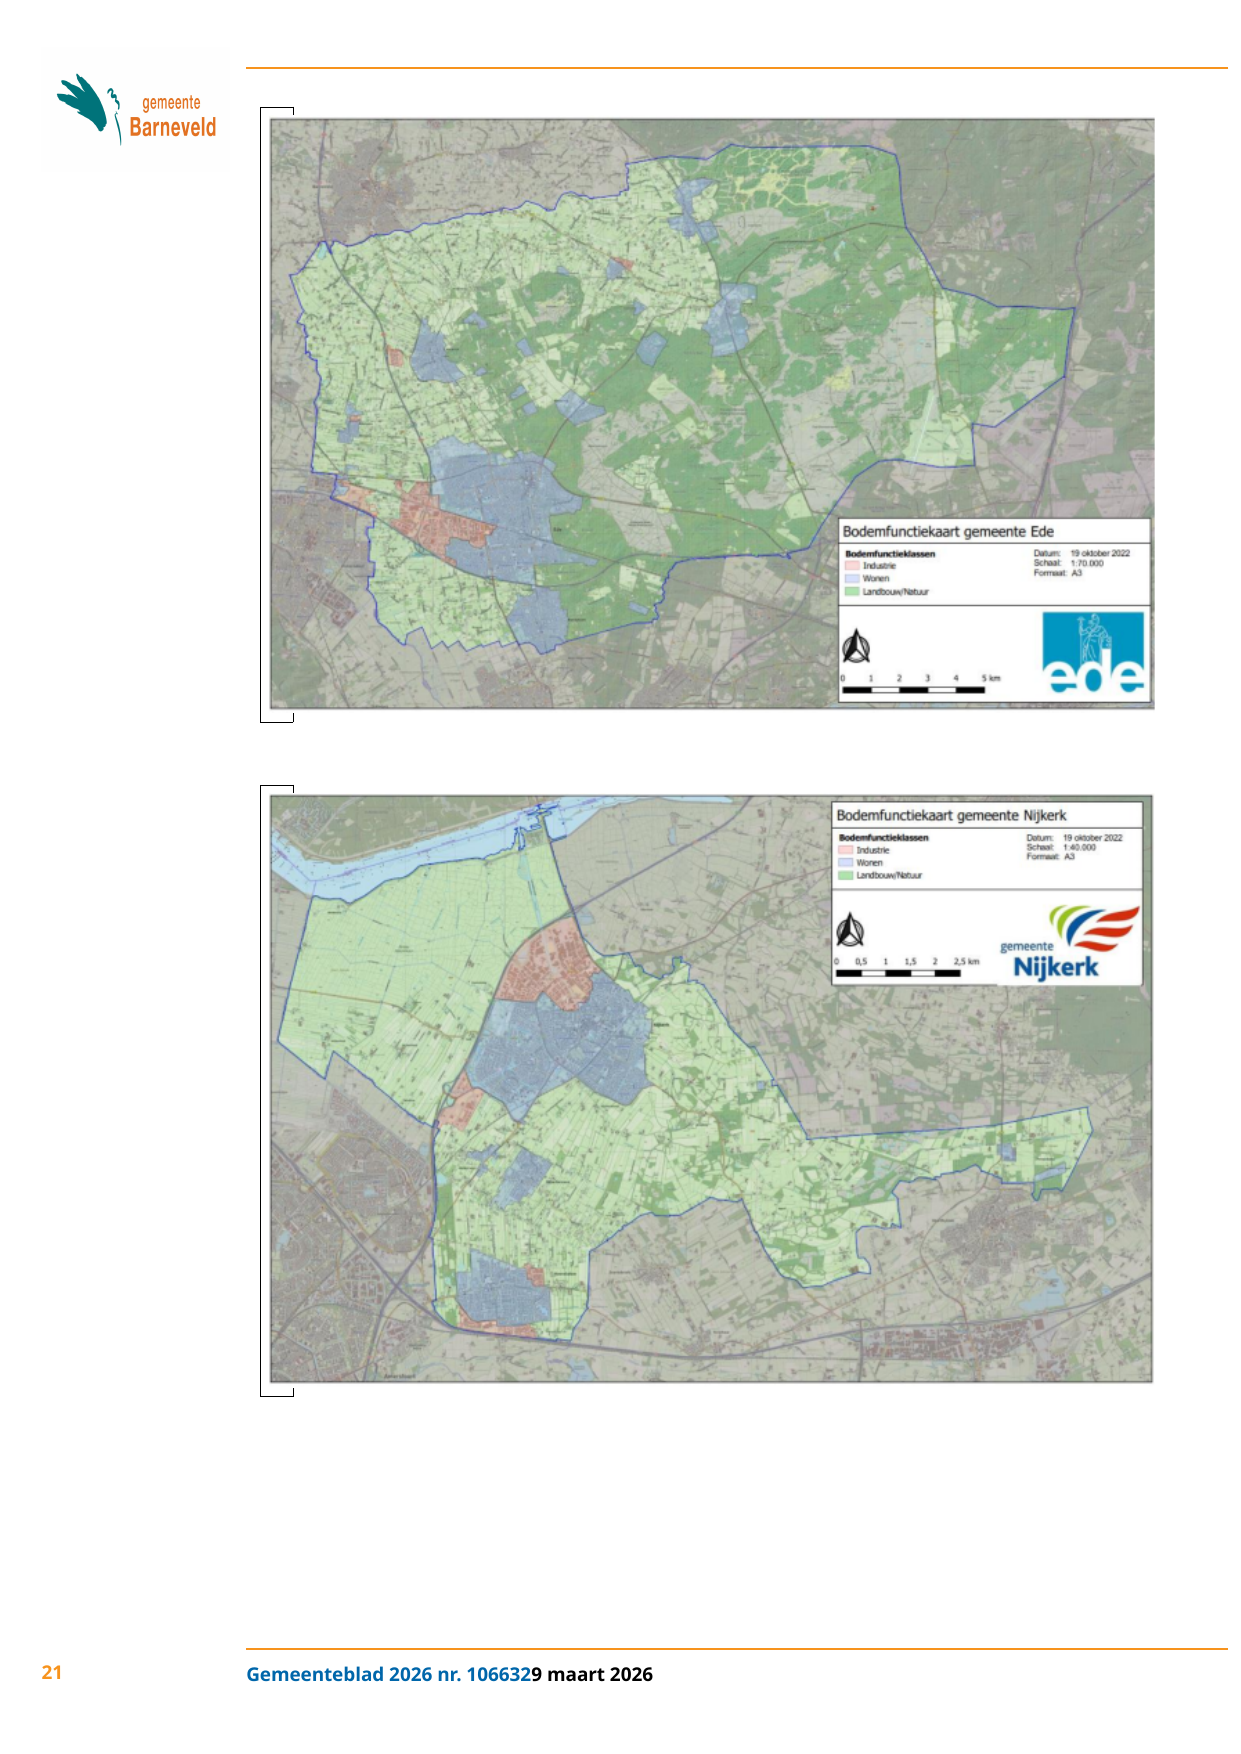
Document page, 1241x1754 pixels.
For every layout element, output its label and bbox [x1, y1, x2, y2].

picture [268, 793, 1155, 1388]
picture [41, 47, 231, 172]
picture [268, 115, 1155, 713]
